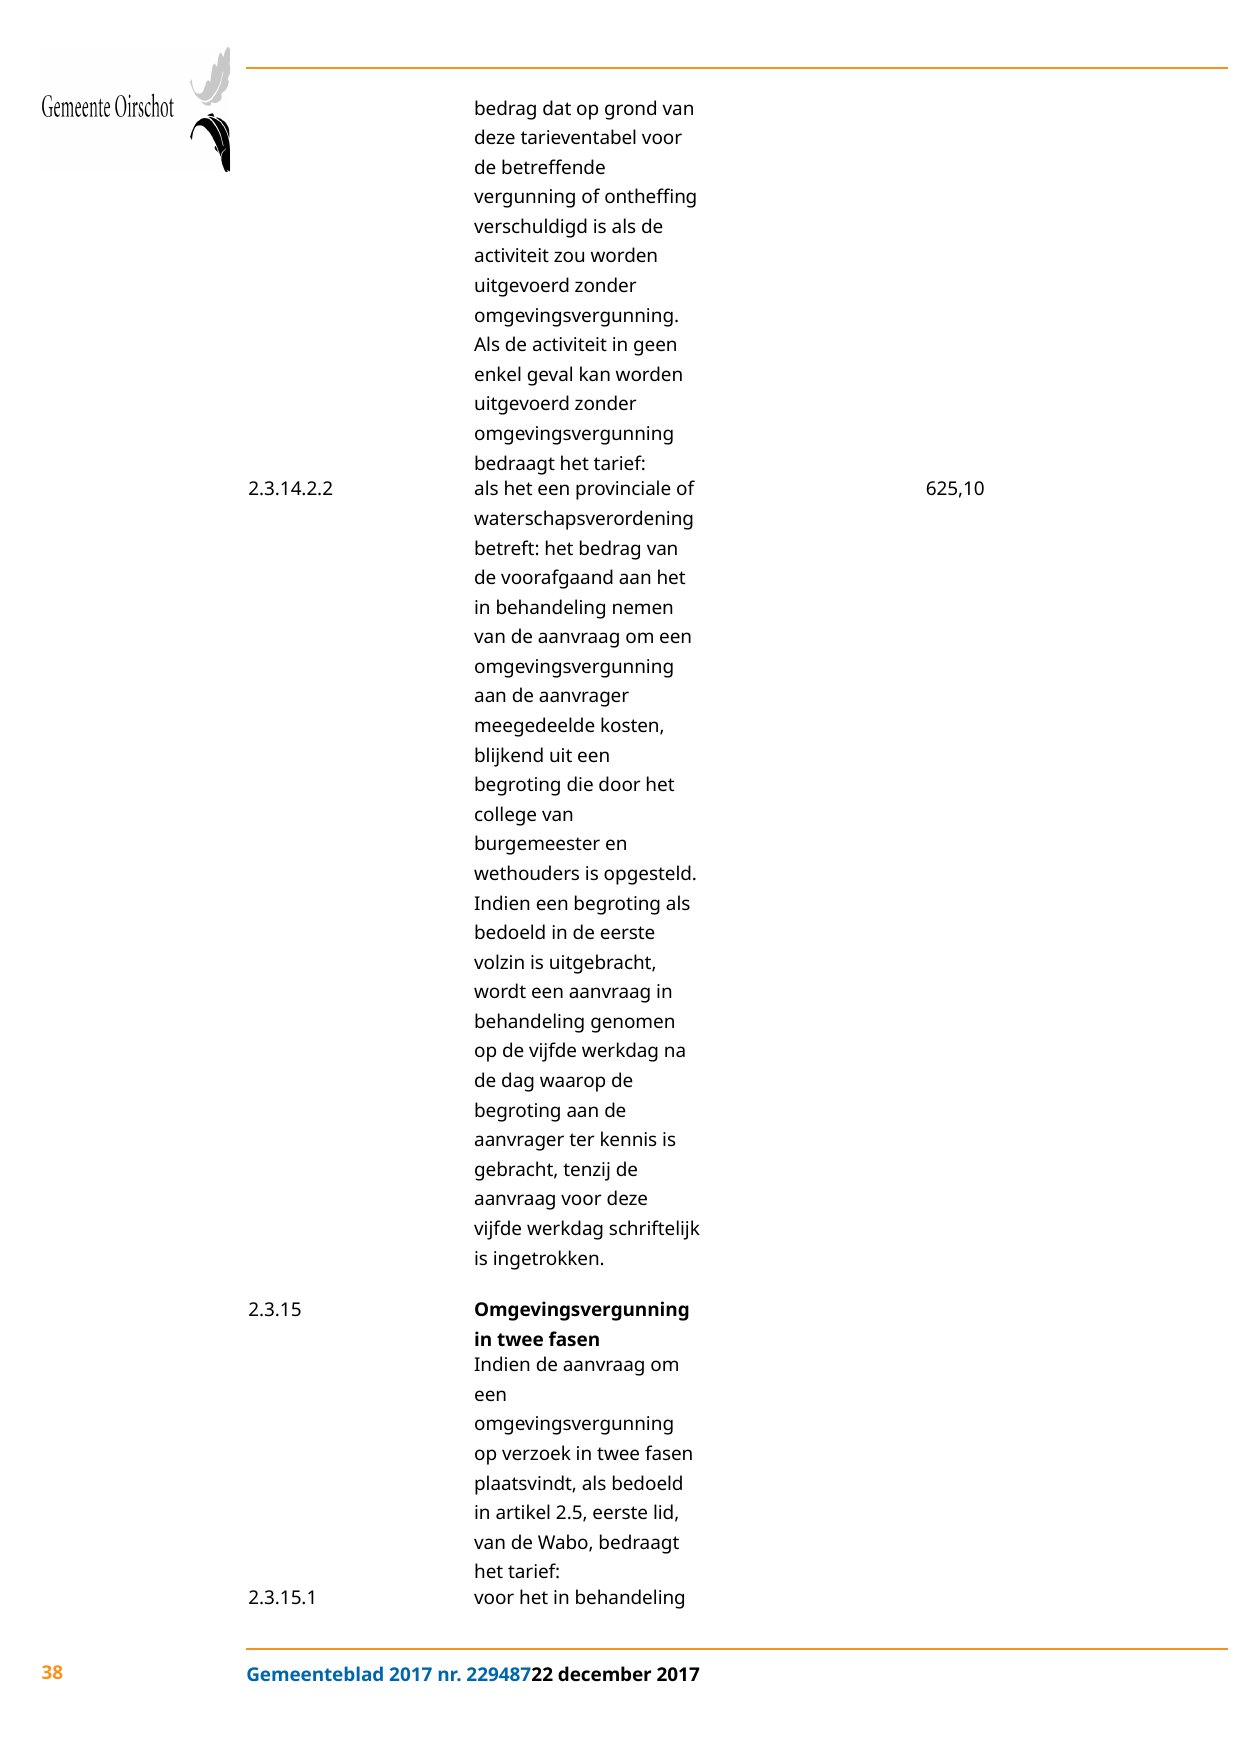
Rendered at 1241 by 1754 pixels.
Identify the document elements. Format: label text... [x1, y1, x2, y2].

picture [41, 47, 231, 172]
table_cell [700, 1584, 926, 1610]
table_cell Omgevingsvergunning in twee fasen [474, 1296, 700, 1351]
table_cell 2.3.15 [248, 1296, 474, 1351]
table_cell [700, 476, 926, 1270]
table_cell [700, 1270, 926, 1296]
table_cell [926, 1270, 1152, 1296]
table_cell [926, 1296, 1152, 1351]
table_cell [474, 1270, 700, 1296]
table_cell als het een provinciale of waterschapsverordening betreft: het bedrag van de voorafgaand aan het in behandeling nemen van de aanvraag om een omgevingsvergunning aan de aanvrager meegedeelde kosten, blijkend uit een begroting die door het college van burgemeester en wethouders is opgesteld. Indien een begroting als bedoeld in de eerste volzin is uitgebracht, wordt een aanvraag in behandeling genomen op de vijfde werkdag na de dag waarop de begroting aan de aanvrager ter kennis is gebracht, tenzij de aanvraag voor deze vijfde werkdag schriftelijk is ingetrokken. [474, 476, 700, 1270]
table_cell Indien de aanvraag om een omgevingsvergunning op verzoek in twee fasen plaatsvindt, als bedoeld in artikel 2.5, eerste lid, van de Wabo, bedraagt het tarief: [474, 1351, 700, 1584]
table_cell [248, 95, 474, 476]
table_cell voor het in behandeling [474, 1584, 700, 1610]
table_cell 625,10 [926, 476, 1152, 1270]
table_cell [248, 1351, 474, 1584]
table_cell [926, 95, 1152, 476]
table_cell bedrag dat op grond van deze tarieventabel voor de betreffende vergunning of ontheffing verschuldigd is als de activiteit zou worden uitgevoerd zonder omgevingsvergunning. Als de activiteit in geen enkel geval kan worden uitgevoerd zonder omgevingsvergunning bedraagt het tarief: [474, 95, 700, 476]
table_cell [926, 1584, 1152, 1610]
table_cell [700, 1296, 926, 1351]
table_cell [926, 1351, 1152, 1584]
table_cell 2.3.15.1 [248, 1584, 474, 1610]
table_cell [700, 95, 926, 476]
table_cell [700, 1351, 926, 1584]
table_cell [248, 1270, 474, 1296]
table_cell 2.3.14.2.2 [248, 476, 474, 1270]
